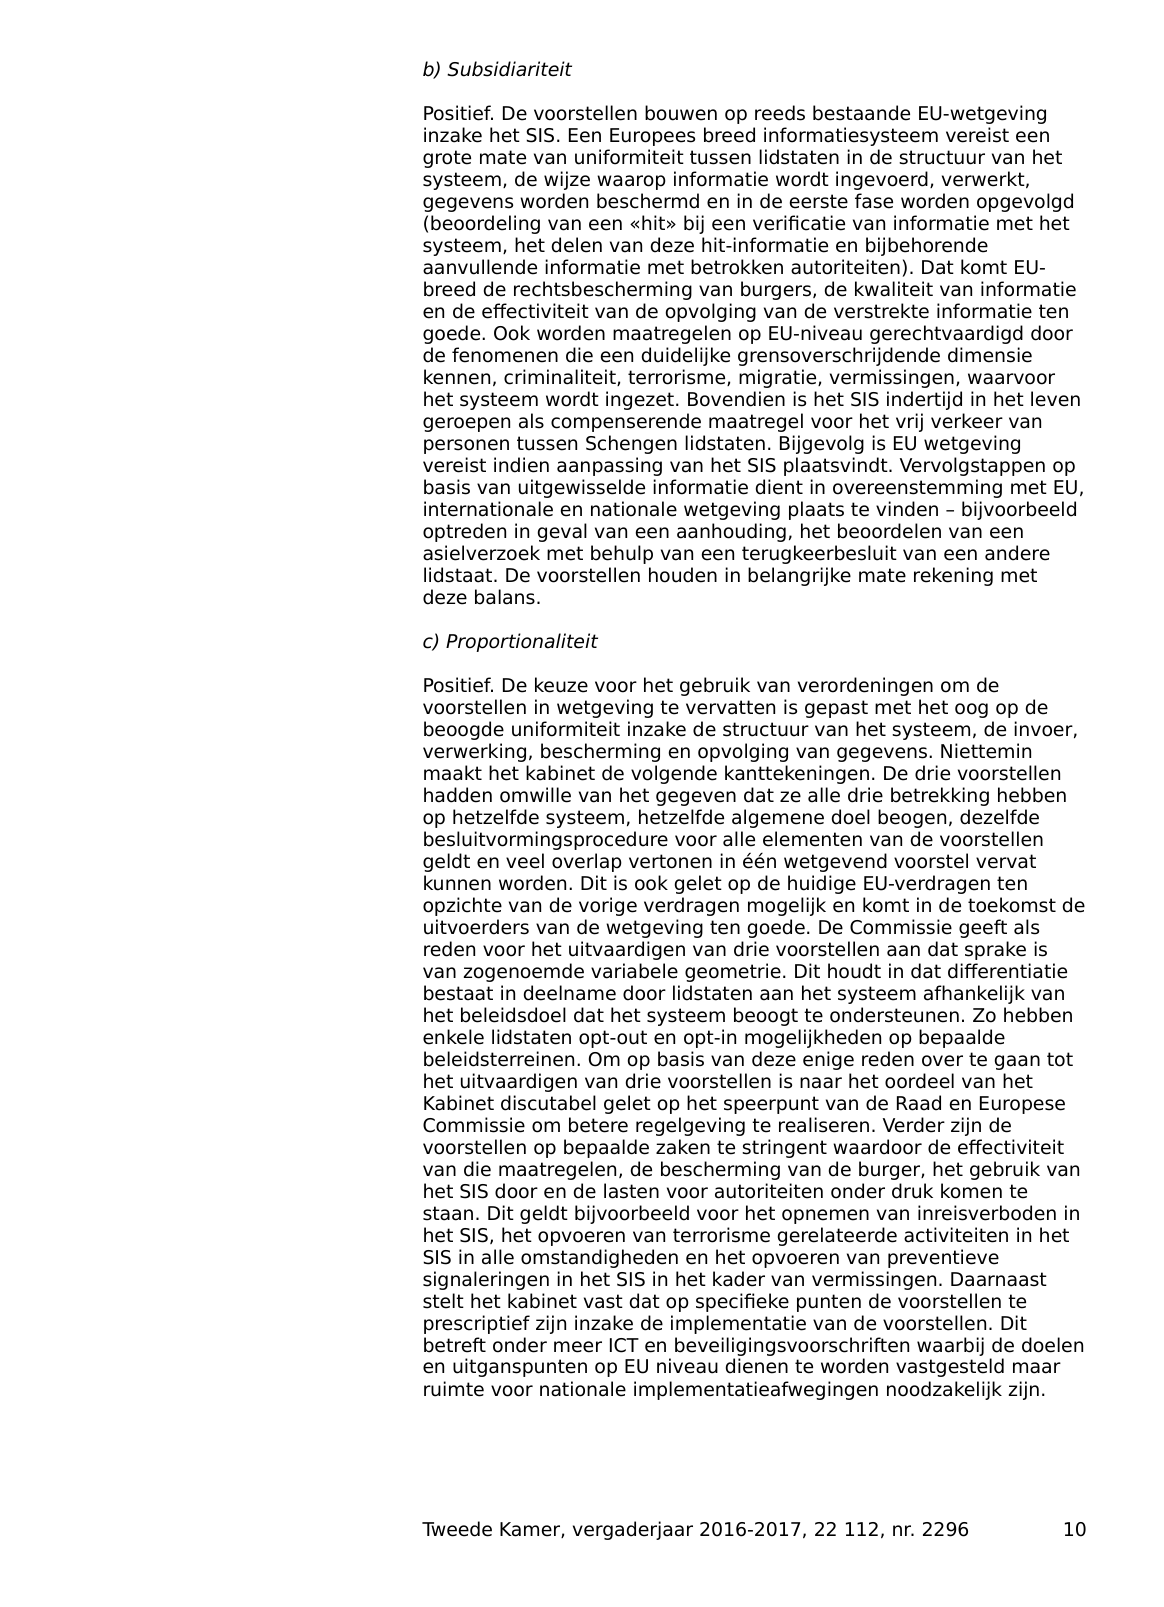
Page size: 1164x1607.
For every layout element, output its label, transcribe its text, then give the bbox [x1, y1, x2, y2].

subtitle c) Proportionaliteit [422, 631, 1087, 653]
text Positief. De keuze voor het gebruik van verordeningen om de voorstellen in wetgeving te vervatten is gepast met het oog op de beoogde uniformiteit inzake de structuur van het systeem, de invoer, verwerking, bescherming en opvolging van gegevens. Niettemin maakt het kabinet de volgende kanttekeningen. De drie voorstellen hadden omwille van het gegeven dat ze alle drie betrekking hebben op hetzelfde systeem, hetzelfde algemene doel beogen, dezelfde besluitvormingsprocedure voor alle elementen van de voorstellen geldt en veel overlap vertonen in één wetgevend voorstel vervat kunnen worden. Dit is ook gelet op de huidige EU-verdragen ten opzichte van de vorige verdragen mogelijk en komt in de toekomst de uitvoerders van de wetgeving ten goede. De Commissie geeft als reden voor het uitvaardigen van drie voorstellen aan dat sprake is van zogenoemde variabele geometrie. Dit houdt in dat differentiatie bestaat in deelname door lidstaten aan het systeem afhankelijk van het beleidsdoel dat het systeem beoogt te ondersteunen. Zo hebben enkele lidstaten opt-out en opt-in mogelijkheden op bepaalde beleidsterreinen. Om op basis van deze enige reden over te gaan tot het uitvaardigen van drie voorstellen is naar het oordeel van het Kabinet discutabel gelet op het speerpunt van de Raad en Europese Commissie om betere regelgeving te realiseren. Verder zijn de voorstellen op bepaalde zaken te stringent waardoor de effectiviteit van die maatregelen, de bescherming van de burger, het gebruik van het SIS door en de lasten voor autoriteiten onder druk komen te staan. Dit geldt bijvoorbeeld voor het opnemen van inreisverboden in het SIS, het opvoeren van terrorisme gerelateerde activiteiten in het SIS in alle omstandigheden en het opvoeren van preventieve signaleringen in het SIS in het kader van vermissingen. Daarnaast stelt het kabinet vast dat op specifieke punten de voorstellen te prescriptief zijn inzake de implementatie van de voorstellen. Dit betreft onder meer ICT en beveiligingsvoorschriften waarbij de doelen en uitganspunten op EU niveau dienen te worden vastgesteld maar ruimte voor nationale implementatieafwegingen noodzakelijk zijn. [422, 675, 1087, 1400]
text Positief. De voorstellen bouwen op reeds bestaande EU-wetgeving inzake het SIS. Een Europees breed informatiesysteem vereist een grote mate van uniformiteit tussen lidstaten in de structuur van het systeem, de wijze waarop informatie wordt ingevoerd, verwerkt, gegevens worden beschermd en in de eerste fase worden opgevolgd (beoordeling van een «hit» bij een verificatie van informatie met het systeem, het delen van deze hit-informatie en bijbehorende aanvullende informatie met betrokken autoriteiten). Dat komt EU-breed de rechtsbescherming van burgers, de kwaliteit van informatie en de effectiviteit van de opvolging van de verstrekte informatie ten goede. Ook worden maatregelen op EU-niveau gerechtvaardigd door de fenomenen die een duidelijke grensoverschrijdende dimensie kennen, criminaliteit, terrorisme, migratie, vermissingen, waarvoor het systeem wordt ingezet. Bovendien is het SIS indertijd in het leven geroepen als compenserende maatregel voor het vrij verkeer van personen tussen Schengen lidstaten. Bijgevolg is EU wetgeving vereist indien aanpassing van het SIS plaatsvindt. Vervolgstappen op basis van uitgewisselde informatie dient in overeenstemming met EU, internationale en nationale wetgeving plaats te vinden – bijvoorbeeld optreden in geval van een aanhouding, het beoordelen van een asielverzoek met behulp van een terugkeerbesluit van een andere lidstaat. De voorstellen houden in belangrijke mate rekening met deze balans. [422, 103, 1087, 609]
subtitle b) Subsidiariteit [422, 59, 1087, 81]
